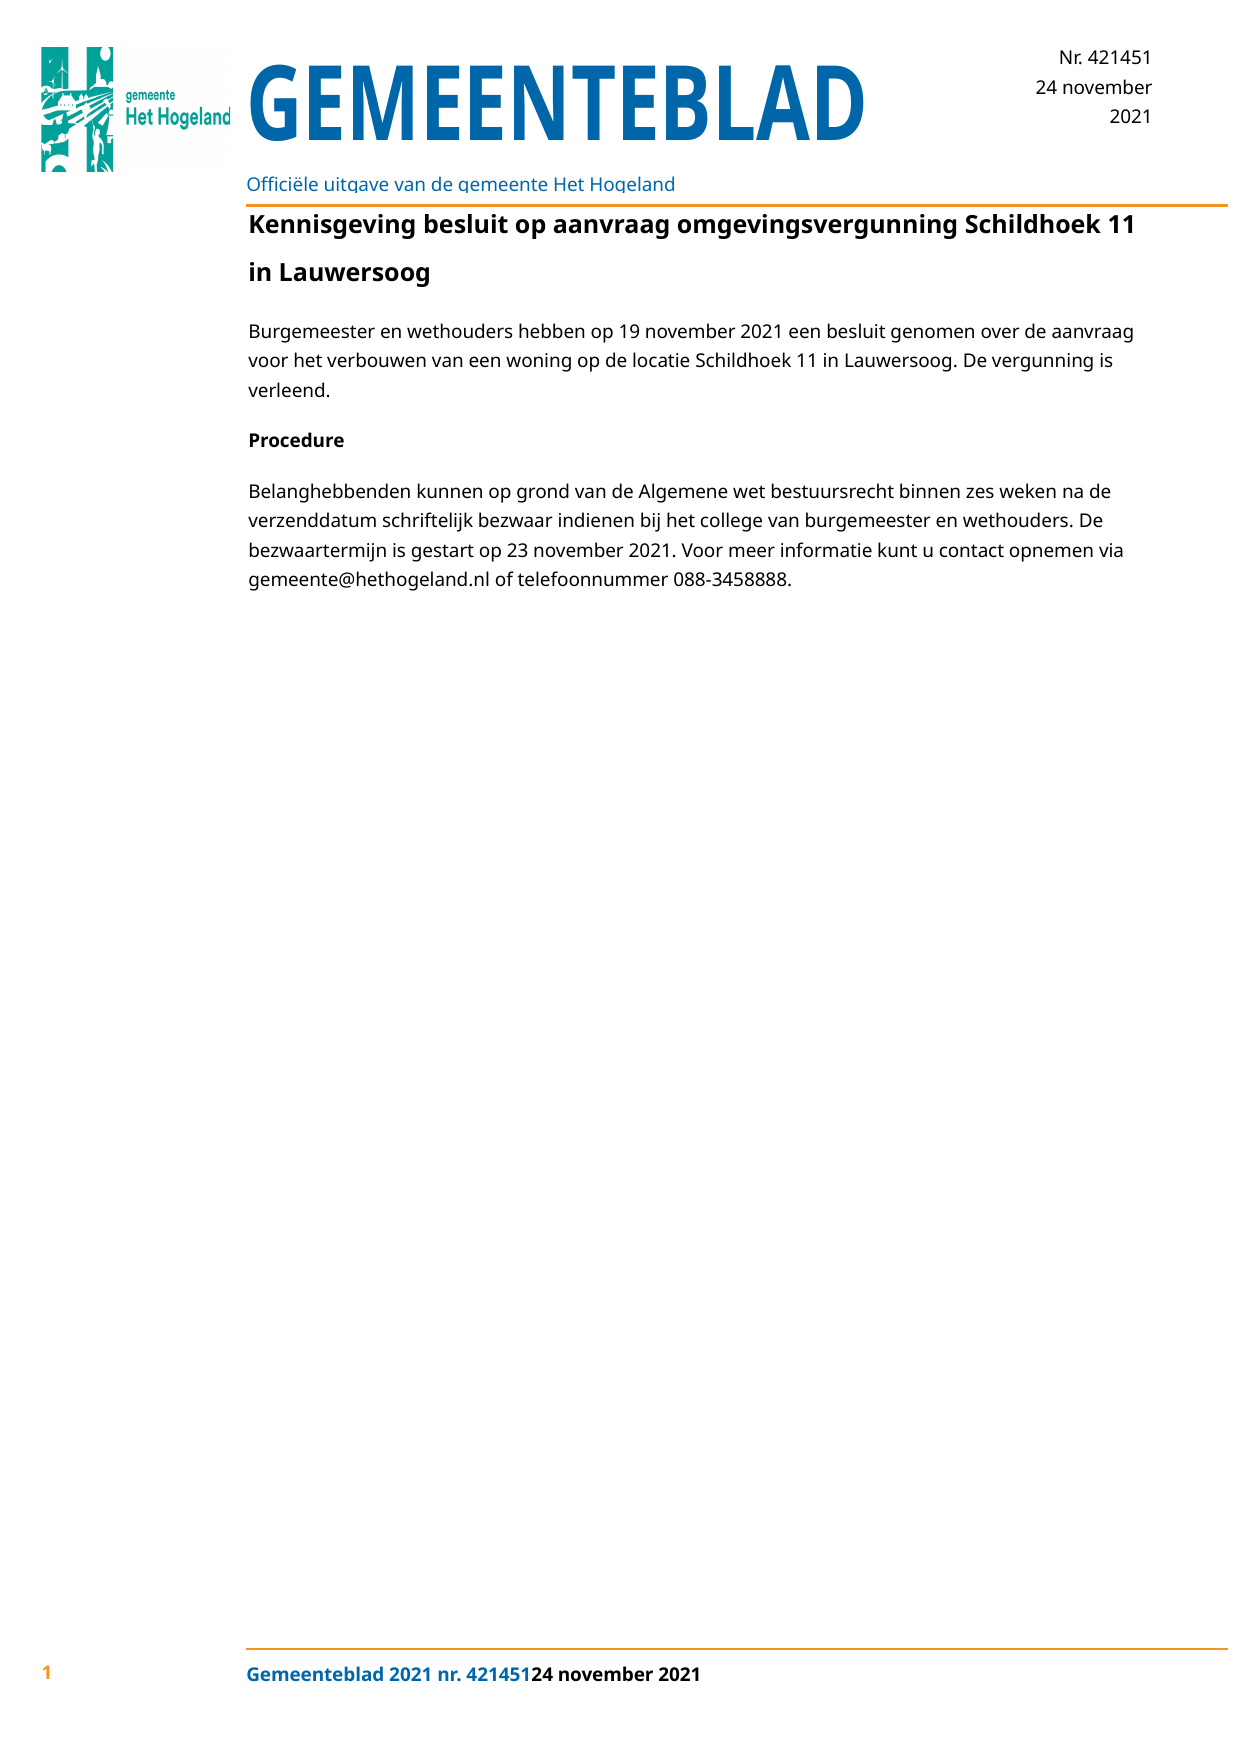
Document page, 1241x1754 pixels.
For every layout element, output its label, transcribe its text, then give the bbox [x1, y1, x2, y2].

text Belanghebbenden kunnen op grond van de Algemene wet bestuursrecht binnen zes weken na de verzenddatum schriftelijk bezwaar indienen bij het college van burgemeester en wethouders. De bezwaartermijn is gestart op 23 november 2021. Voor meer informatie kunt u contact opnemen via gemeente@hethogeland.nl of telefoonnummer 088-3458888. [248, 478, 1152, 592]
text Kennisgeving besluit op aanvraag omgevingsvergunning Schildhoek 11 in Lauwersoog [248, 207, 1152, 288]
text Procedure [248, 427, 1152, 453]
picture [41, 47, 231, 172]
text Burgemeester en wethouders hebben op 19 november 2021 een besluit genomen over de aanvraag voor het verbouwen van een woning op de locatie Schildhoek 11 in Lauwersoog. De vergunning is verleend. [248, 318, 1152, 403]
